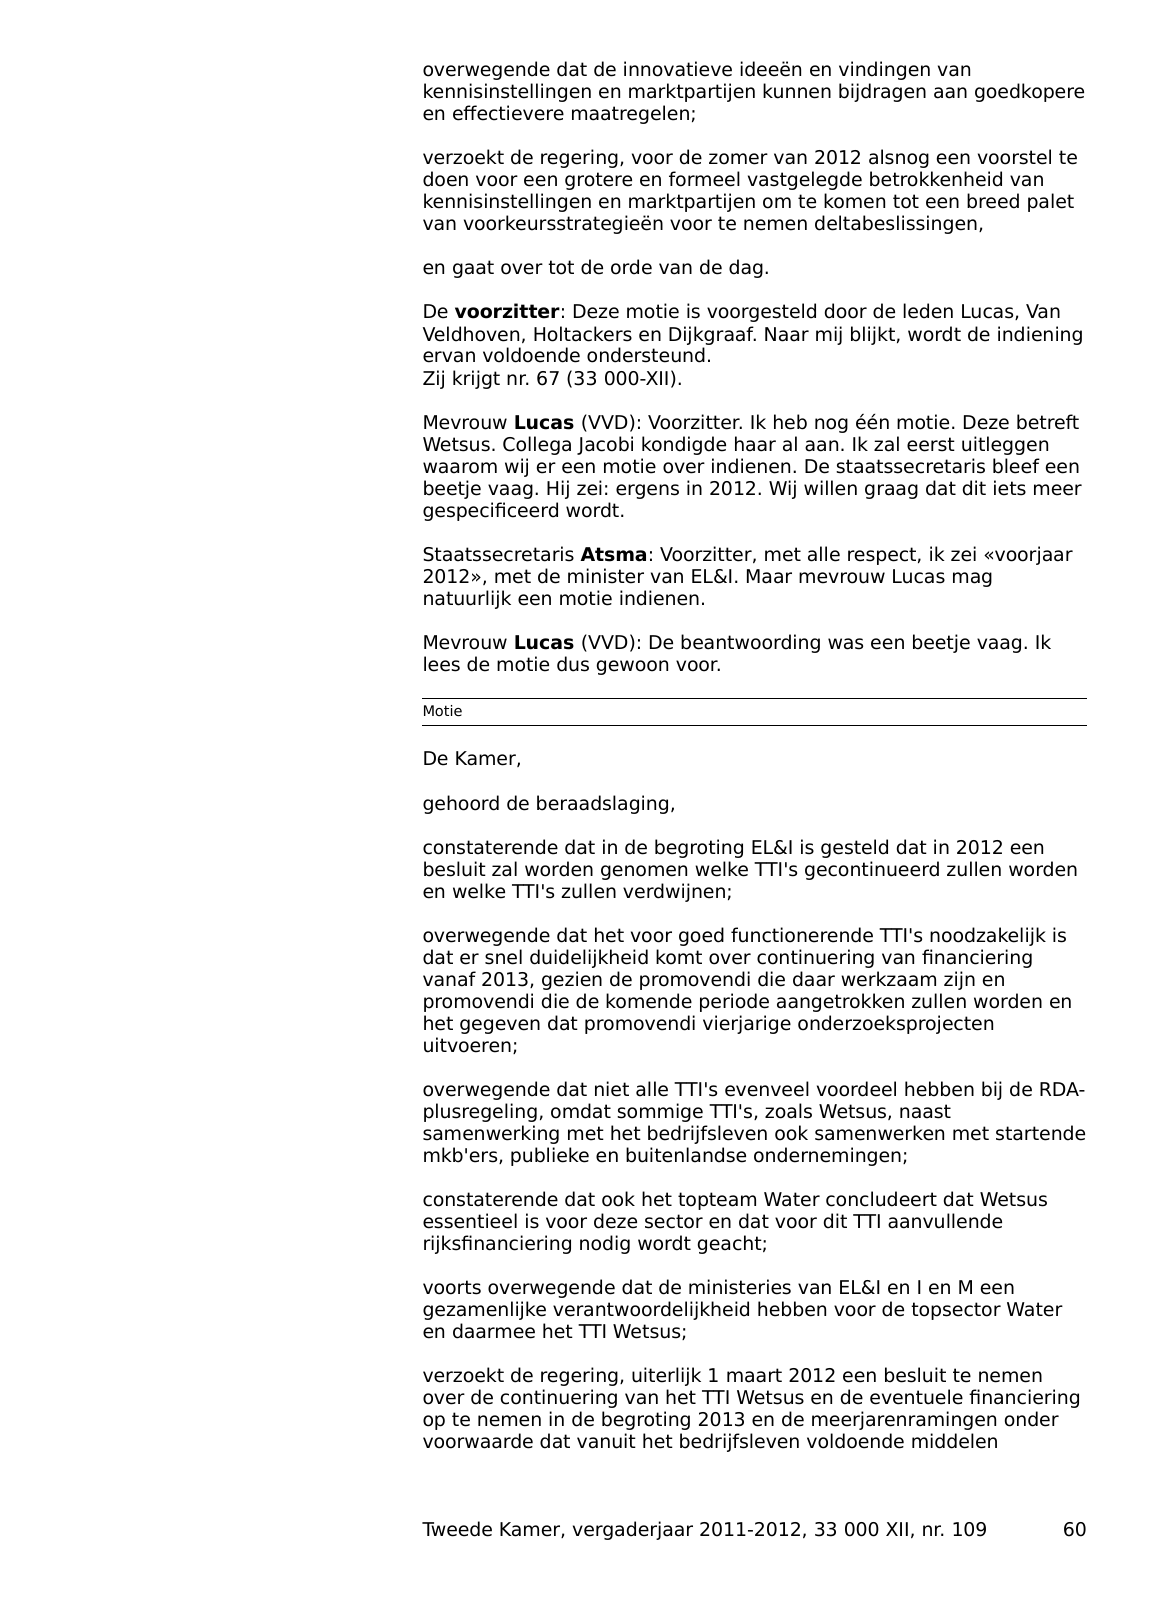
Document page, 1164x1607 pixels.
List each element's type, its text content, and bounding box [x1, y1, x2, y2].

text verzoekt de regering, uiterlijk 1 maart 2012 een besluit te nemen over de continuering van het TTI Wetsus en de eventuele financiering op te nemen in de begroting 2013 en de meerjarenramingen onder voorwaarde dat vanuit het bedrijfsleven voldoende middelen [422, 1365, 1087, 1453]
text Zij krijgt nr. 67 (33 000-XII). [422, 367, 1087, 389]
text en gaat over tot de orde van de dag. [422, 257, 1087, 279]
text overwegende dat de innovatieve ideeën en vindingen van kennisinstellingen en marktpartijen kunnen bijdragen aan goedkopere en effectievere maatregelen; [422, 59, 1087, 125]
text constaterende dat ook het topteam Water concludeert dat Wetsus essentieel is voor deze sector en dat voor dit TTI aanvullende rijksfinanciering nodig wordt geacht; [422, 1189, 1087, 1255]
text Staatssecretaris Atsma: Voorzitter, met alle respect, ik zei «voorjaar 2012», met de minister van EL&I. Maar mevrouw Lucas mag natuurlijk een motie indienen. [422, 544, 1087, 609]
text overwegende dat het voor goed functionerende TTI's noodzakelijk is dat er snel duidelijkheid komt over continuering van financiering vanaf 2013, gezien de promovendi die daar werkzaam zijn en promovendi die de komende periode aangetrokken zullen worden en het gegeven dat promovendi vierjarige onderzoeksprojecten uitvoeren; [422, 925, 1087, 1057]
text verzoekt de regering, voor de zomer van 2012 alsnog een voorstel te doen voor een grotere en formeel vastgelegde betrokkenheid van kennisinstellingen en marktpartijen om te komen tot een breed palet van voorkeursstrategieën voor te nemen deltabeslissingen, [422, 147, 1087, 235]
text De voorzitter: Deze motie is voorgesteld door de leden Lucas, Van Veldhoven, Holtackers en Dijkgraaf. Naar mij blijkt, wordt de indiening ervan voldoende ondersteund. [422, 301, 1087, 367]
text De Kamer, [422, 748, 1087, 770]
table_header Motie [422, 699, 1087, 725]
text voorts overwegende dat de ministeries van EL&I en I en M een gezamenlijke verantwoordelijkheid hebben voor de topsector Water en daarmee het TTI Wetsus; [422, 1277, 1087, 1343]
text overwegende dat niet alle TTI's evenveel voordeel hebben bij de RDA-plusregeling, omdat sommige TTI's, zoals Wetsus, naast samenwerking met het bedrijfsleven ook samenwerken met startende mkb'ers, publieke en buitenlandse ondernemingen; [422, 1079, 1087, 1167]
text gehoord de beraadslaging, [422, 792, 1087, 814]
text constaterende dat in de begroting EL&I is gesteld dat in 2012 een besluit zal worden genomen welke TTI's gecontinueerd zullen worden en welke TTI's zullen verdwijnen; [422, 837, 1087, 902]
text Mevrouw Lucas (VVD): De beantwoording was een beetje vaag. Ik lees de motie dus gewoon voor. [422, 632, 1087, 676]
text Mevrouw Lucas (VVD): Voorzitter. Ik heb nog één motie. Deze betreft Wetsus. Collega Jacobi kondigde haar al aan. Ik zal eerst uitleggen waarom wij er een motie over indienen. De staatssecretaris bleef een beetje vaag. Hij zei: ergens in 2012. Wij willen graag dat dit iets meer gespecificeerd wordt. [422, 412, 1087, 521]
